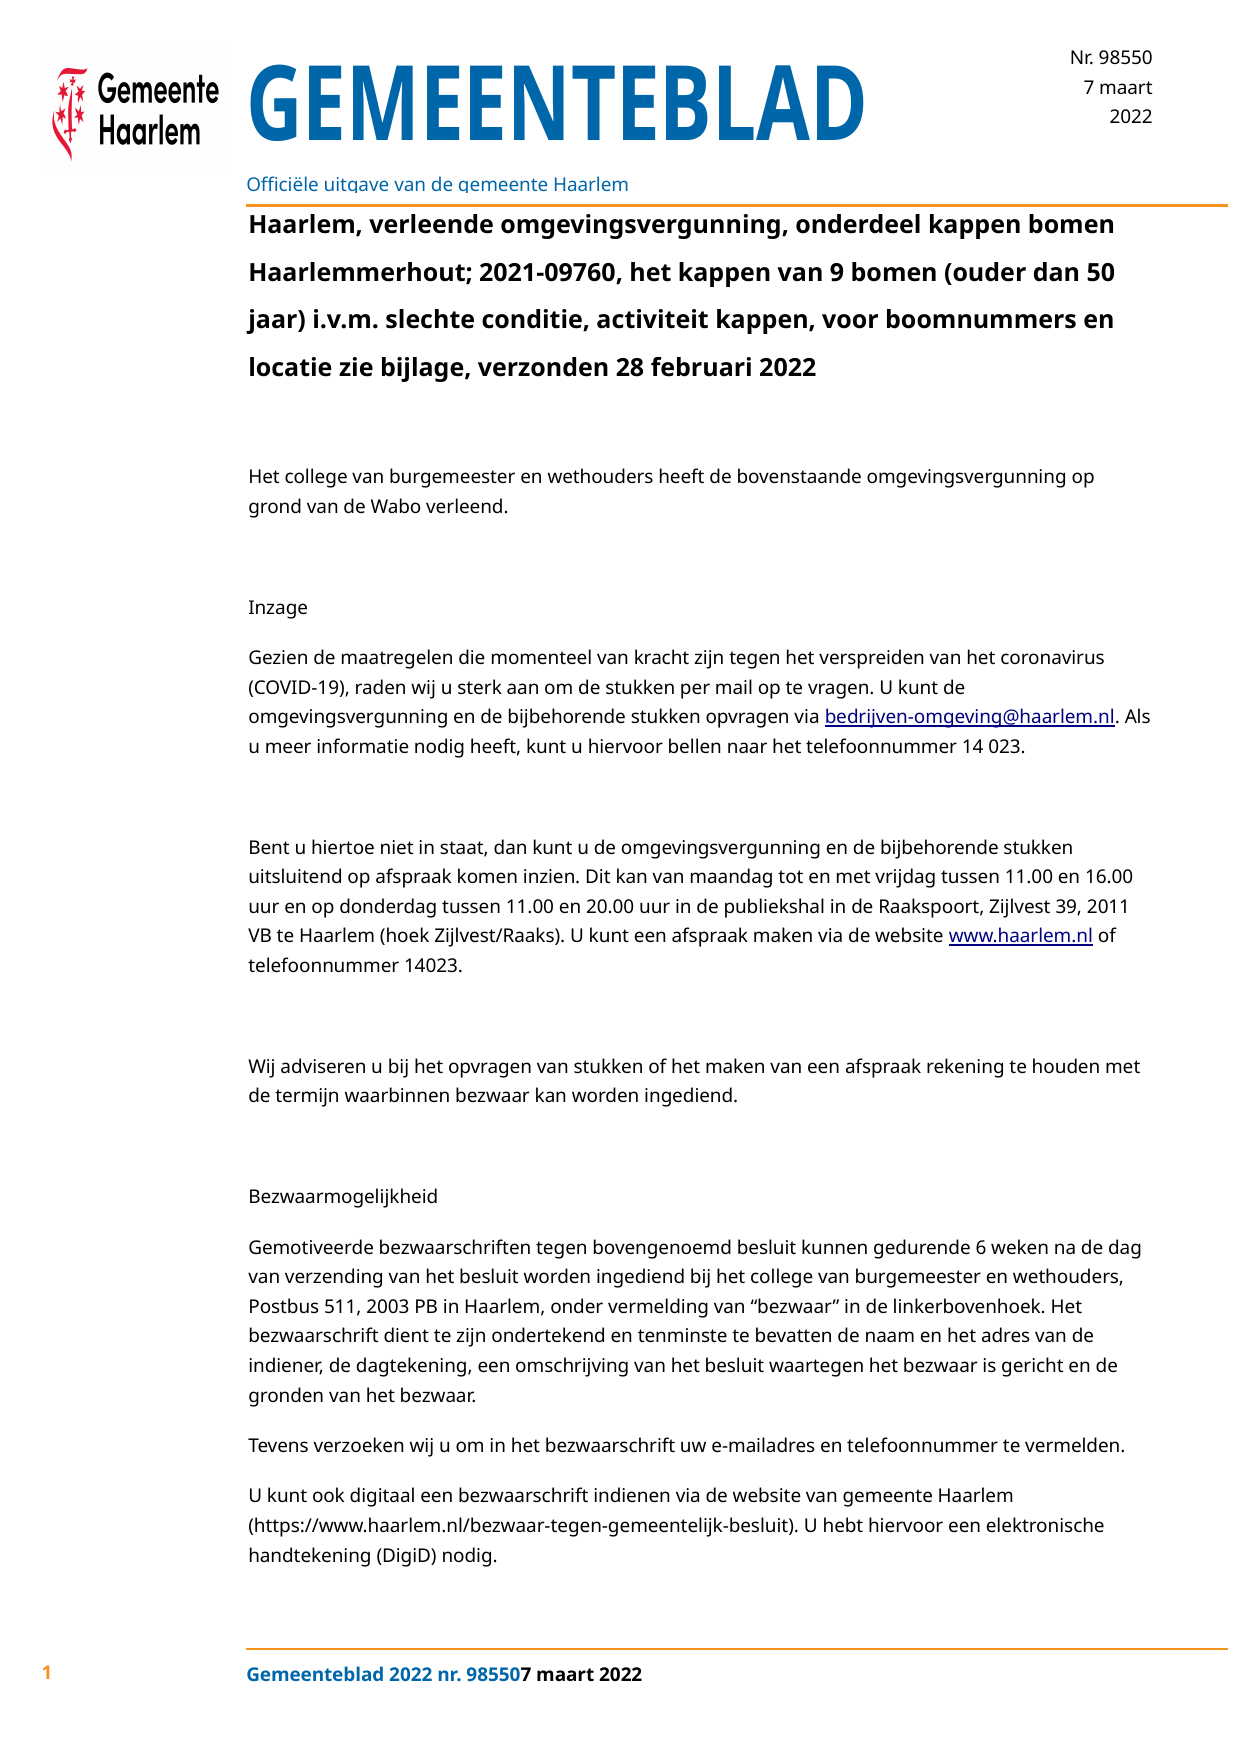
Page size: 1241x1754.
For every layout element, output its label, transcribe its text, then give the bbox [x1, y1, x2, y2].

text Gezien de maatregelen die momenteel van kracht zijn tegen het verspreiden van het coronavirus (COVID-19), raden wij u sterk aan om de stukken per mail op te vragen. U kunt de omgevingsvergunning en de bijbehorende stukken opvragen via bedrijven-omgeving@haarlem.nl. Als u meer informatie nodig heeft, kunt u hiervoor bellen naar het telefoonnummer 14 023. [248, 644, 1152, 759]
text Inzage [248, 594, 1152, 620]
text U kunt ook digitaal een bezwaarschrift indienen via de website van gemeente Haarlem (https://www.haarlem.nl/bezwaar-tegen-gemeentelijk-besluit). U hebt hiervoor een elektronische handtekening (DigiD) nodig. [248, 1483, 1152, 1568]
text Het college van burgemeester en wethouders heeft de bovenstaande omgevingsvergunning op grond van de Wabo verleend. [248, 463, 1152, 519]
text Bent u hiertoe niet in staat, dan kunt u de omgevingsvergunning en de bijbehorende stukken uitsluitend op afspraak komen inzien. Dit kan van maandag tot en met vrijdag tussen 11.00 en 16.00 uur en op donderdag tussen 11.00 en 20.00 uur in de publiekshal in de Raakspoort, Zijlvest 39, 2011 VB te Haarlem (hoek Zijlvest/Raaks). U kunt een afspraak maken via de website www.haarlem.nl of telefoonnummer 14023. [248, 834, 1152, 978]
text Tevens verzoeken wij u om in het bezwaarschrift uw e-mailadres en telefoonnummer te vermelden. [248, 1432, 1152, 1458]
text Haarlem, verleende omgevingsvergunning, onderdeel kappen bomen Haarlemmerhout; 2021-09760, het kappen van 9 bomen (ouder dan 50 jaar) i.v.m. slechte conditie, activiteit kappen, voor boomnummers en locatie zie bijlage, verzonden 28 februari 2022 [248, 207, 1152, 384]
text Wij adviseren u bij het opvragen van stukken of het maken van een afspraak rekening te houden met de termijn waarbinnen bezwaar kan worden ingediend. [248, 1053, 1152, 1108]
text Gemotiveerde bezwaarschriften tegen bovengenoemd besluit kunnen gedurende 6 weken na de dag van verzending van het besluit worden ingediend bij het college van burgemeester en wethouders, Postbus 511, 2003 PB in Haarlem, onder vermelding van “bezwaar” in de linkerbovenhoek. Het bezwaarschrift dient te zijn ondertekend en tenminste te bevatten de naam en het adres van de indiener, de dagtekening, een omschrijving van het besluit waartegen het bezwaar is gericht en de gronden van het bezwaar. [248, 1234, 1152, 1408]
text Bezwaarmogelijkheid [248, 1183, 1152, 1209]
picture [41, 47, 231, 172]
